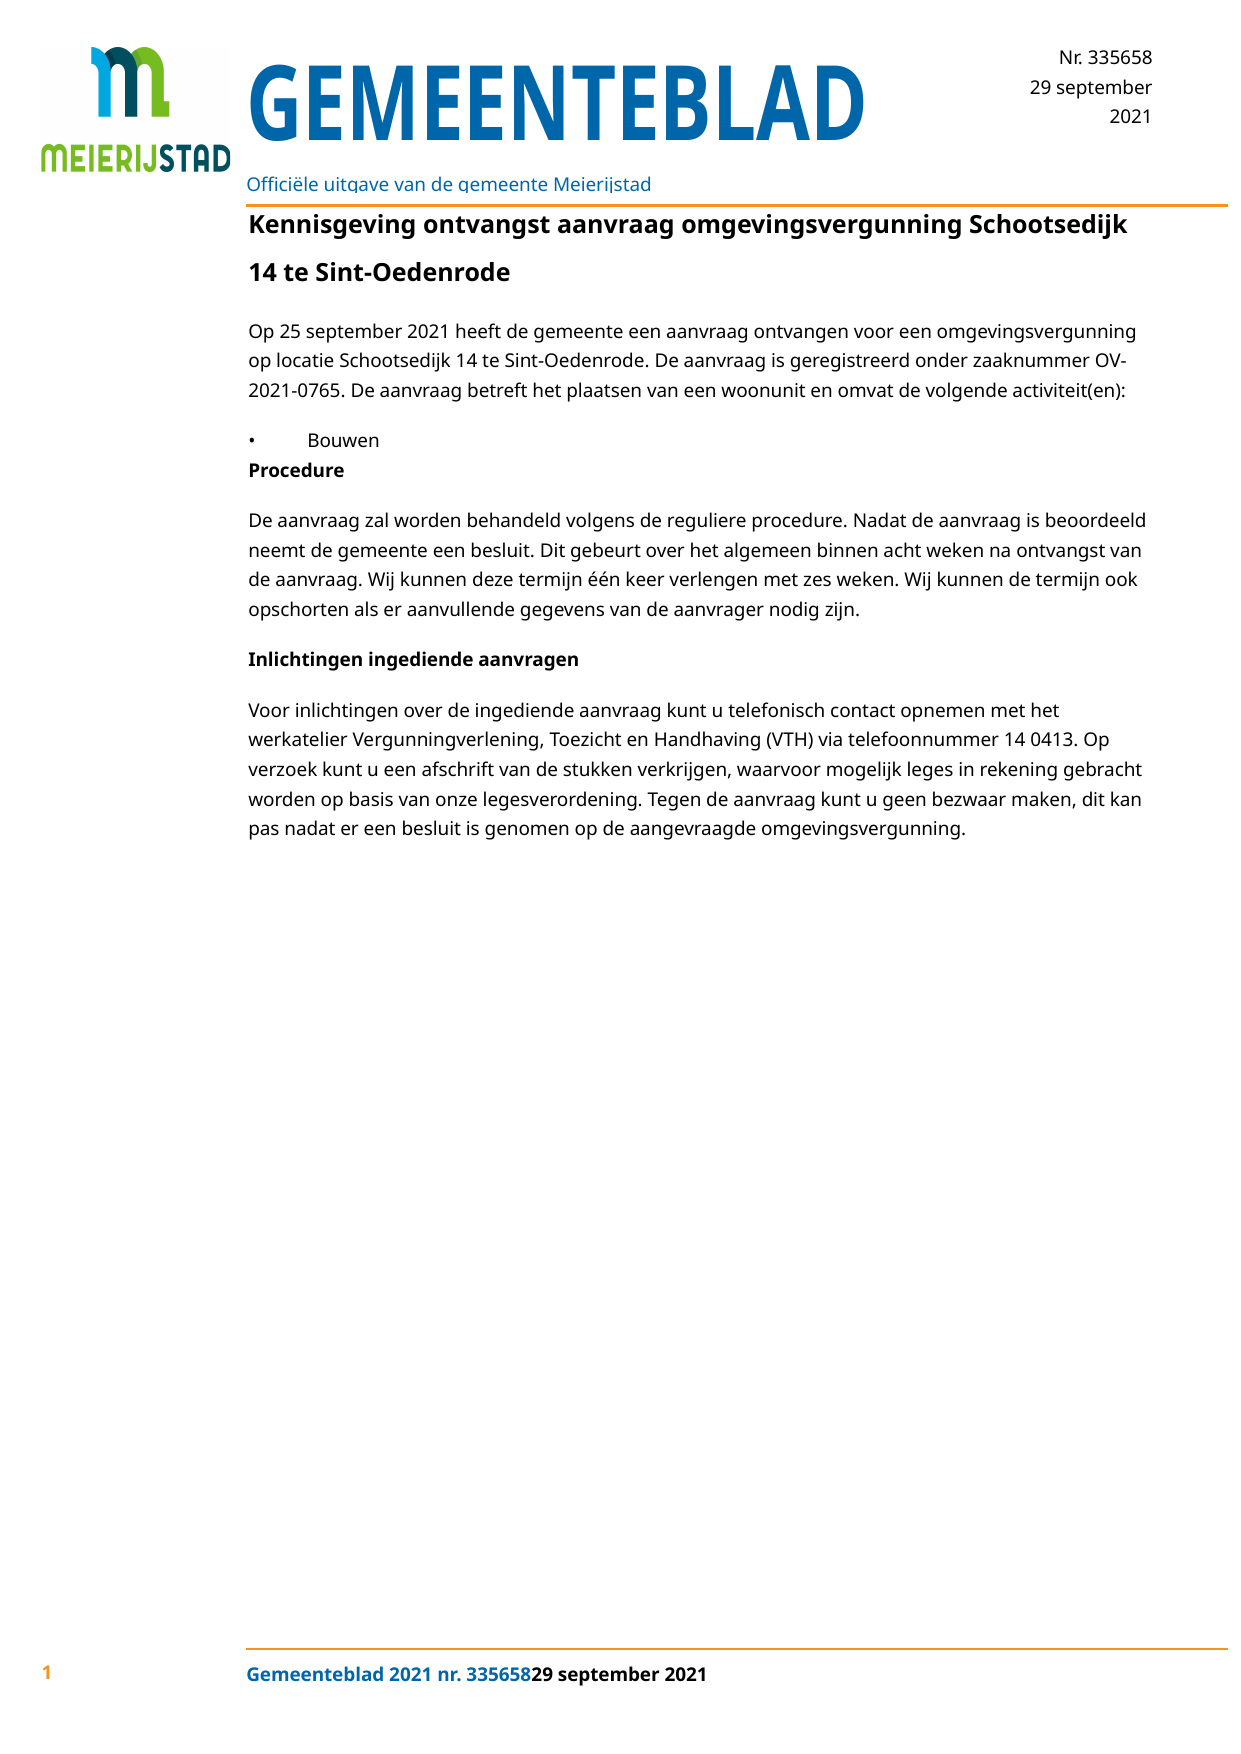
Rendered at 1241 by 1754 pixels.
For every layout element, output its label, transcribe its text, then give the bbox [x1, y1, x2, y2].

picture [41, 47, 231, 172]
text Inlichtingen ingediende aanvragen [248, 647, 1152, 672]
list Bouwen [248, 427, 1152, 453]
text Op 25 september 2021 heeft de gemeente een aanvraag ontvangen voor een omgevingsvergunning op locatie Schootsedijk 14 te Sint-Oedenrode. De aanvraag is geregistreerd onder zaaknummer OV-2021-0765. De aanvraag betreft het plaatsen van een woonunit en omvat de volgende activiteit(en): [248, 318, 1152, 403]
text Voor inlichtingen over de ingediende aanvraag kunt u telefonisch contact opnemen met het werkatelier Vergunningverlening, Toezicht en Handhaving (VTH) via telefoonnummer 14 0413. Op verzoek kunt u een afschrift van de stukken verkrijgen, waarvoor mogelijk leges in rekening gebracht worden op basis van onze legesverordening. Tegen de aanvraag kunt u geen bezwaar maken, dit kan pas nadat er een besluit is genomen op de aangevraagde omgevingsvergunning. [248, 697, 1152, 841]
text Kennisgeving ontvangst aanvraag omgevingsvergunning Schootsedijk 14 te Sint-Oedenrode [248, 207, 1152, 288]
text De aanvraag zal worden behandeld volgens de reguliere procedure. Nadat de aanvraag is beoordeeld neemt de gemeente een besluit. Dit gebeurt over het algemeen binnen acht weken na ontvangst van de aanvraag. Wij kunnen deze termijn één keer verlengen met zes weken. Wij kunnen de termijn ook opschorten als er aanvullende gegevens van de aanvrager nodig zijn. [248, 507, 1152, 622]
text Procedure [248, 457, 1152, 483]
